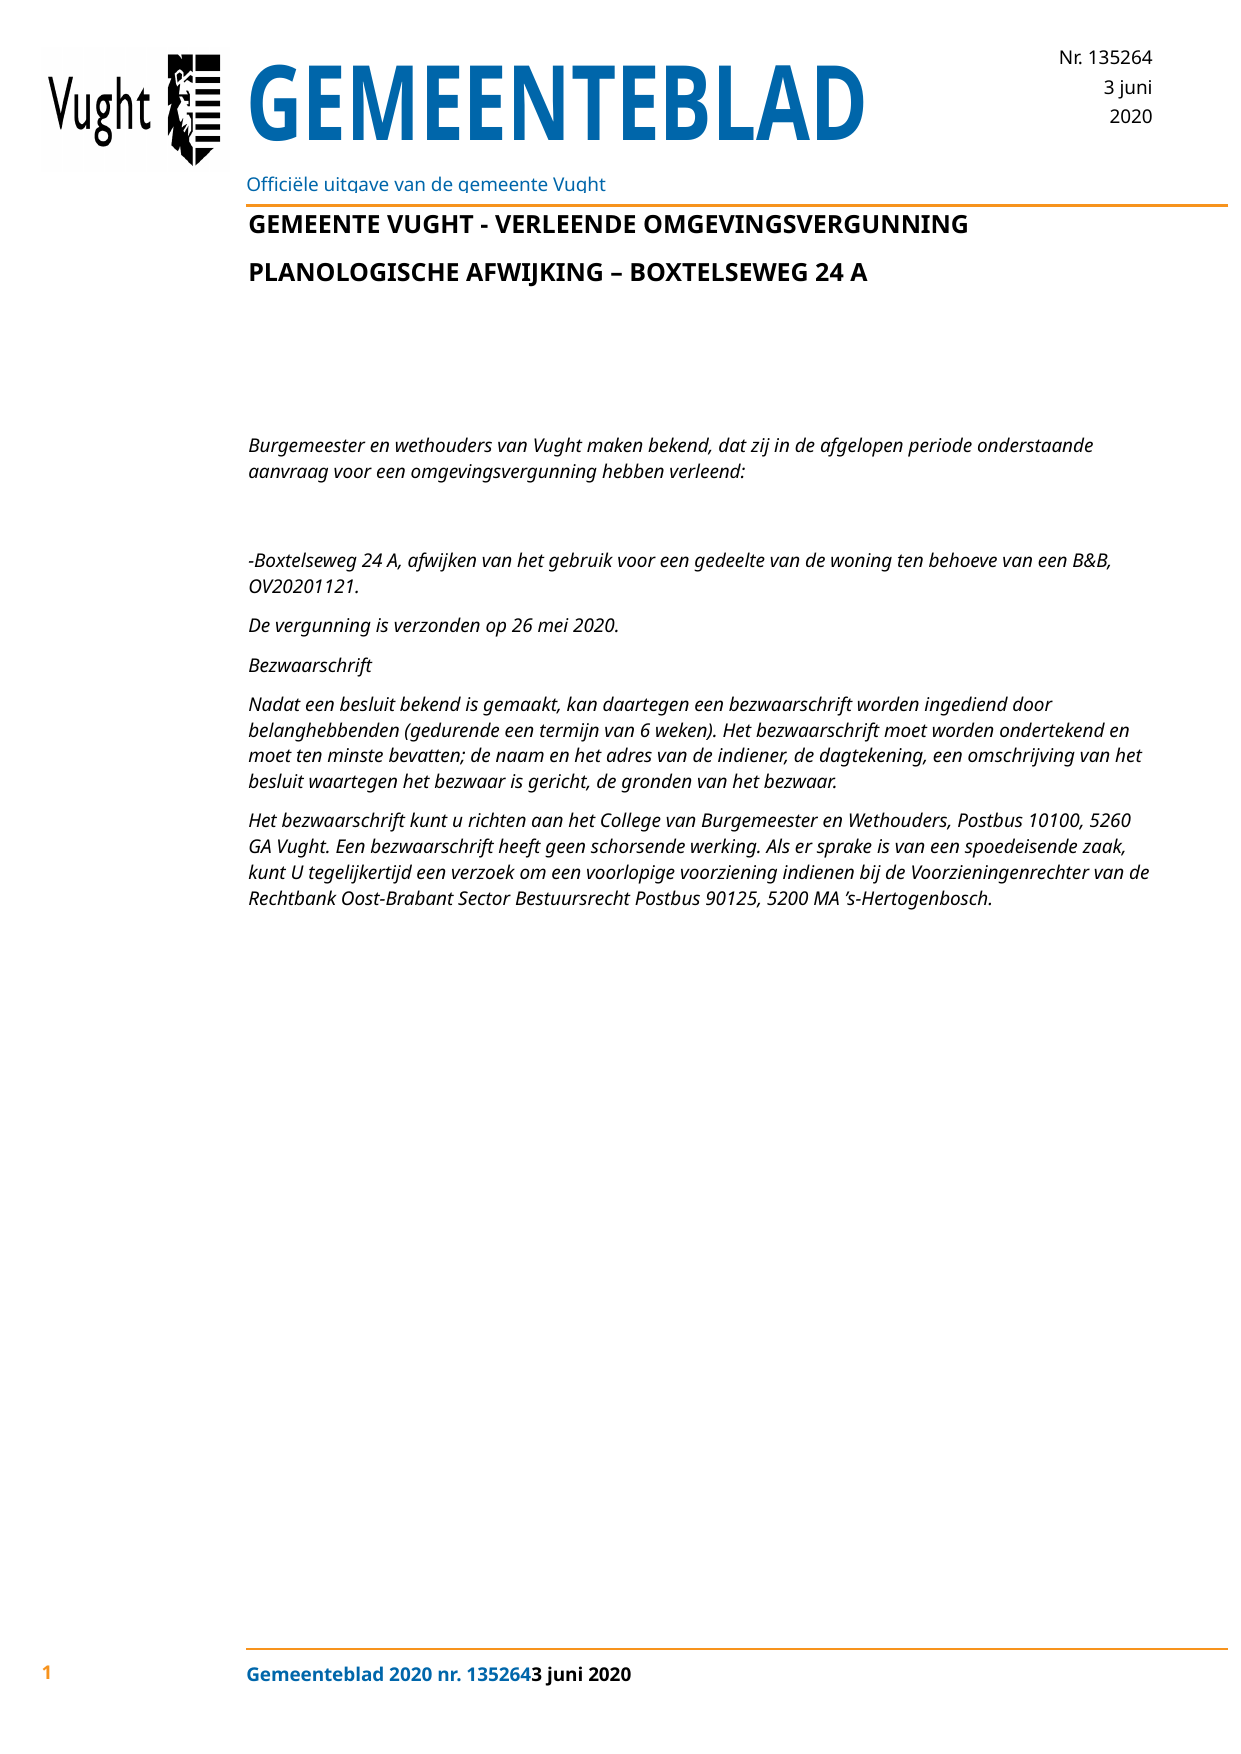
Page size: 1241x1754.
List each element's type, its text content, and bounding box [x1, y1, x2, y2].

text Nadat een besluit bekend is gemaakt, kan daartegen een bezwaarschrift worden ingediend door belanghebbenden (gedurende een termijn van 6 weken). Het bezwaarschrift moet worden ondertekend en moet ten minste bevatten; de naam en het adres van de indiener, de dagtekening, een omschrijving van het besluit waartegen het bezwaar is gericht, de gronden van het bezwaar. [248, 691, 1152, 794]
text Burgemeester en wethouders van Vught maken bekend, dat zij in de afgelopen periode onderstaande aanvraag voor een omgevingsvergunning hebben verleend: [248, 432, 1152, 484]
text GEMEENTE VUGHT - VERLEENDE OMGEVINGSVERGUNNING PLANOLOGISCHE AFWIJKING – BOXTELSEWEG 24 A [248, 207, 1152, 288]
picture [41, 47, 231, 172]
text Bezwaarschrift [248, 652, 1152, 678]
text De vergunning is verzonden op 26 mei 2020. [248, 613, 1152, 638]
text -Boxtelseweg 24 A, afwijken van het gebruik voor een gedeelte van de woning ten behoeve van een B&B, OV20201121. [248, 548, 1152, 599]
text Het bezwaarschrift kunt u richten aan het College van Burgemeester en Wethouders, Postbus 10100, 5260 GA Vught. Een bezwaarschrift heeft geen schorsende werking. Als er sprake is van een spoedeisende zaak, kunt U tegelijkertijd een verzoek om een voorlopige voorziening indienen bij de Voorzieningenrechter van de Rechtbank Oost-Brabant Sector Bestuursrecht Postbus 90125, 5200 MA ’s-Hertogenbosch. [248, 808, 1152, 911]
